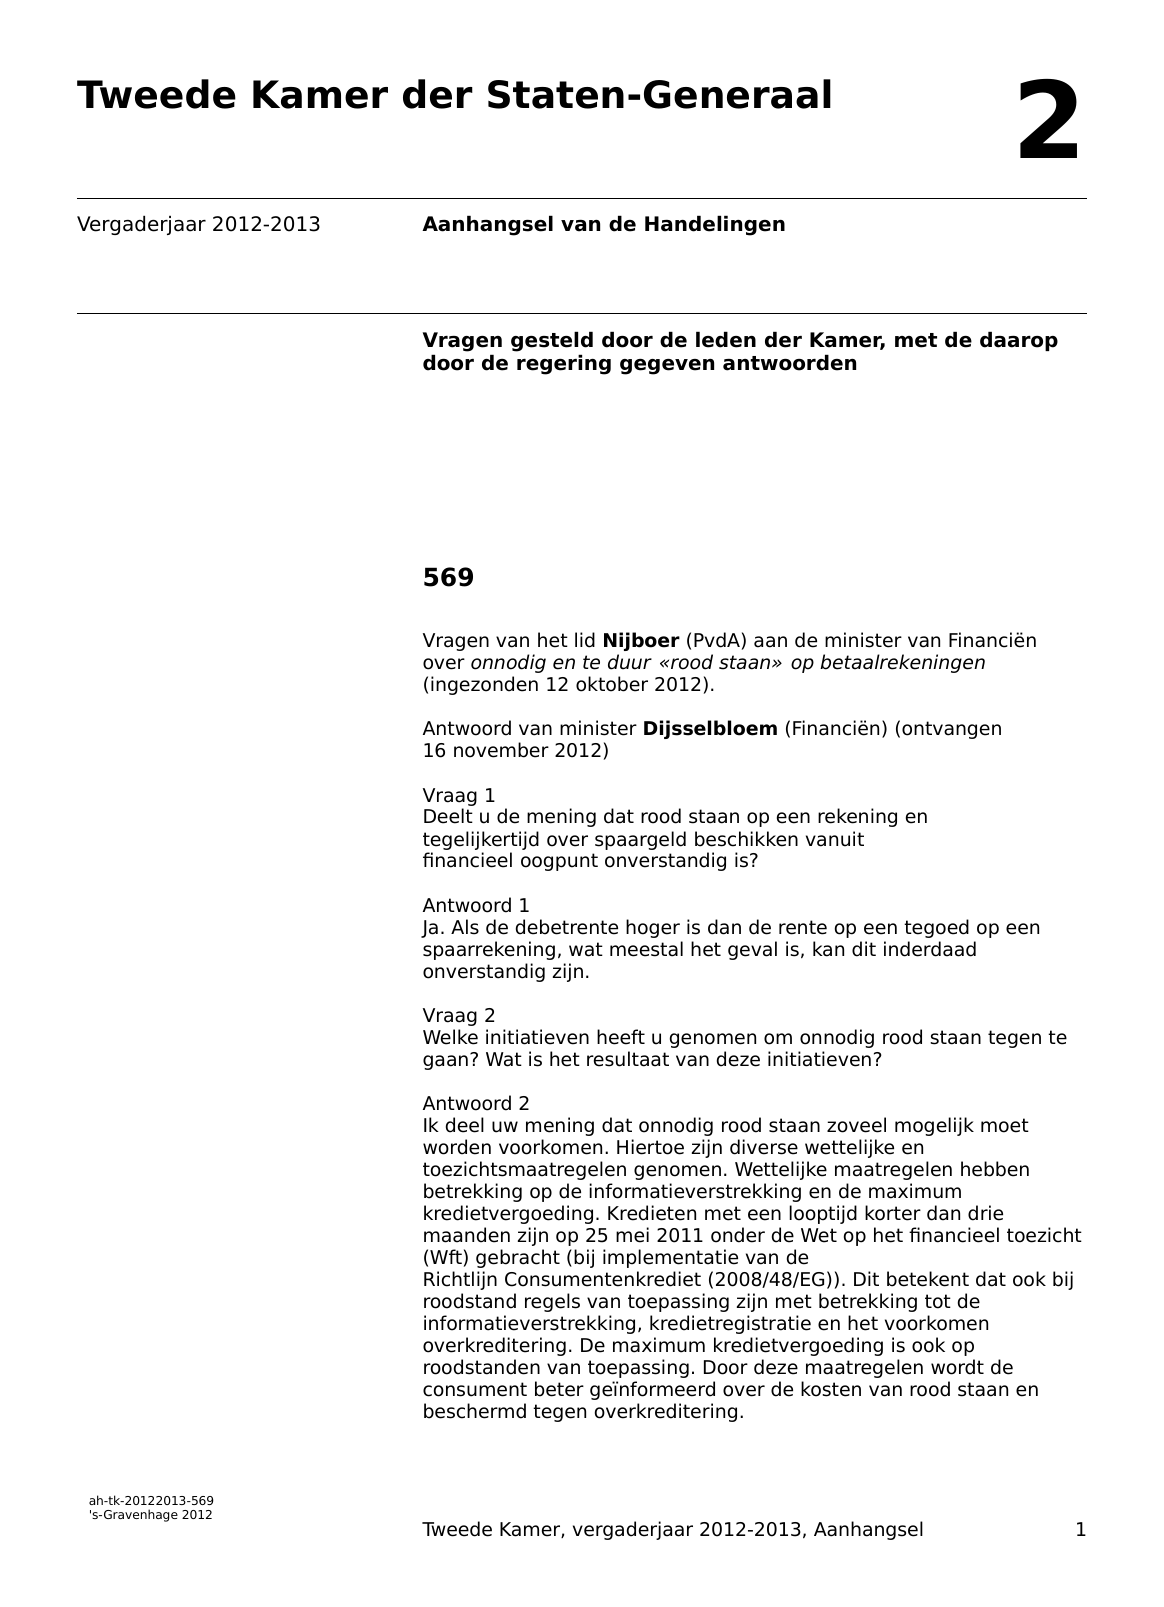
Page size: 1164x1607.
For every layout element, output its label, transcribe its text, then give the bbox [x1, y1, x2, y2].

text Antwoord 1 [422, 894, 1087, 917]
table_header Tweede Kamer der Staten-Generaal [77, 59, 886, 198]
text Antwoord van minister Dijsselbloem (Financiën) (ontvangen 16 november 2012) [422, 718, 1087, 762]
text 's-Gravenhage 2012 [88, 1508, 323, 1522]
text Ja. Als de debetrente hoger is dan de rente op een tegoed op een spaarrekening, wat meestal het geval is, kan dit inderdaad onverstandig zijn. [422, 917, 1087, 982]
text Richtlijn Consumentenkrediet (2008/48/EG)). Dit betekent dat ook bij roodstand regels van toepassing zijn met betrekking tot de informatieverstrekking, kredietregistratie en het voorkomen overkreditering. De maximum kredietvergoeding is ook op roodstanden van toepassing. Door deze maatregelen wordt de consument beter geïnformeerd over de kosten van rood staan en beschermd tegen overkreditering. [422, 1269, 1087, 1422]
table_cell Vergaderjaar 2012-2013 [77, 199, 422, 313]
table_header 2 [886, 59, 1087, 198]
table_cell [77, 314, 422, 375]
text Welke initiatieven heeft u genomen om onnodig rood staan tegen te gaan? Wat is het resultaat van deze initiatieven? [422, 1027, 1087, 1071]
text Vragen van het lid Nijboer (PvdA) aan de minister van Financiën over onnodig en te duur «rood staan» op betaalrekeningen (ingezonden 12 oktober 2012). [422, 630, 1087, 696]
text Deelt u de mening dat rood staan op een rekening en tegelijkertijd over spaargeld beschikken vanuit financieel oogpunt onverstandig is? [422, 806, 1087, 872]
text 569 [422, 563, 1087, 592]
text ah-tk-20122013-569 [88, 1494, 323, 1508]
text Ik deel uw mening dat onnodig rood staan zoveel mogelijk moet worden voorkomen. Hiertoe zijn diverse wettelijke en toezichtsmaatregelen genomen. Wettelijke maatregelen hebben betrekking op de informatieverstrekking en de maximum kredietvergoeding. Kredieten met een looptijd korter dan drie maanden zijn op 25 mei 2011 onder de Wet op het financieel toezicht (Wft) gebracht (bij implementatie van de [422, 1115, 1087, 1269]
text Antwoord 2 [422, 1093, 1087, 1115]
table_cell Aanhangsel van de Handelingen [422, 199, 1087, 313]
text Vraag 2 [422, 1005, 1087, 1027]
table_cell Vragen gesteld door de leden der Kamer, met de daarop door de regering gegeven antwoorden [422, 314, 1087, 375]
text Vraag 1 [422, 784, 1087, 806]
